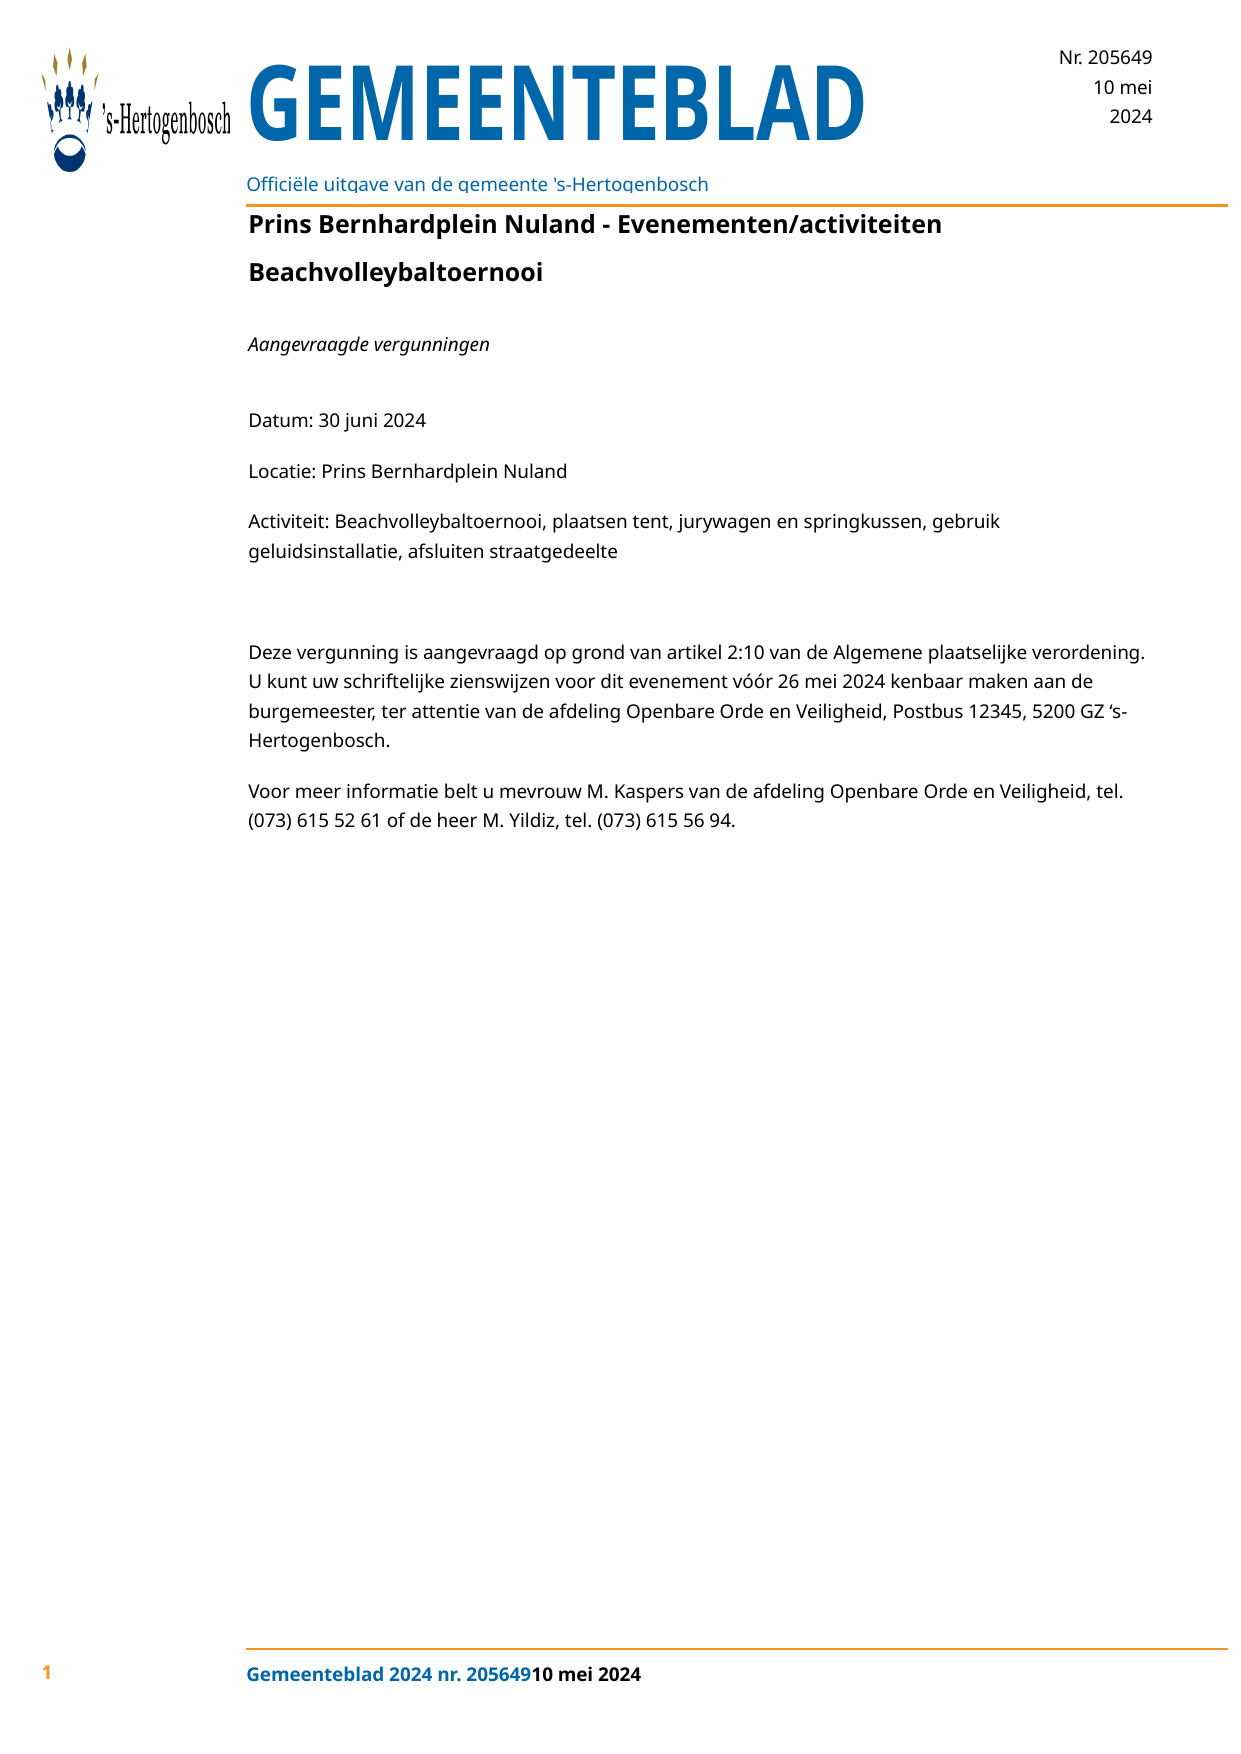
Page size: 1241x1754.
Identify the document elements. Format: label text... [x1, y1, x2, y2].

picture [41, 47, 231, 172]
text Prins Bernhardplein Nuland - Evenementen/activiteiten Beachvolleybaltoernooi [248, 207, 1152, 288]
text Activiteit: Beachvolleybaltoernooi, plaatsen tent, jurywagen en springkussen, gebruik geluidsinstallatie, afsluiten straatgedeelte [248, 508, 1152, 564]
text Locatie: Prins Bernhardplein Nuland [248, 458, 1152, 484]
text Aangevraagde vergunningen [248, 331, 1152, 357]
text Datum: 30 juni 2024 [248, 408, 1152, 433]
text Voor meer informatie belt u mevrouw M. Kaspers van de afdeling Openbare Orde en Veiligheid, tel. (073) 615 52 61 of de heer M. Yildiz, tel. (073) 615 56 94. [248, 778, 1152, 833]
text Deze vergunning is aangevraagd op grond van artikel 2:10 van de Algemene plaatselijke verordening. U kunt uw schriftelijke zienswijzen voor dit evenement vóór 26 mei 2024 kenbaar maken aan de burgemeester, ter attentie van de afdeling Openbare Orde en Veiligheid, Postbus 12345, 5200 GZ ‘s-Hertogenbosch. [248, 639, 1152, 753]
